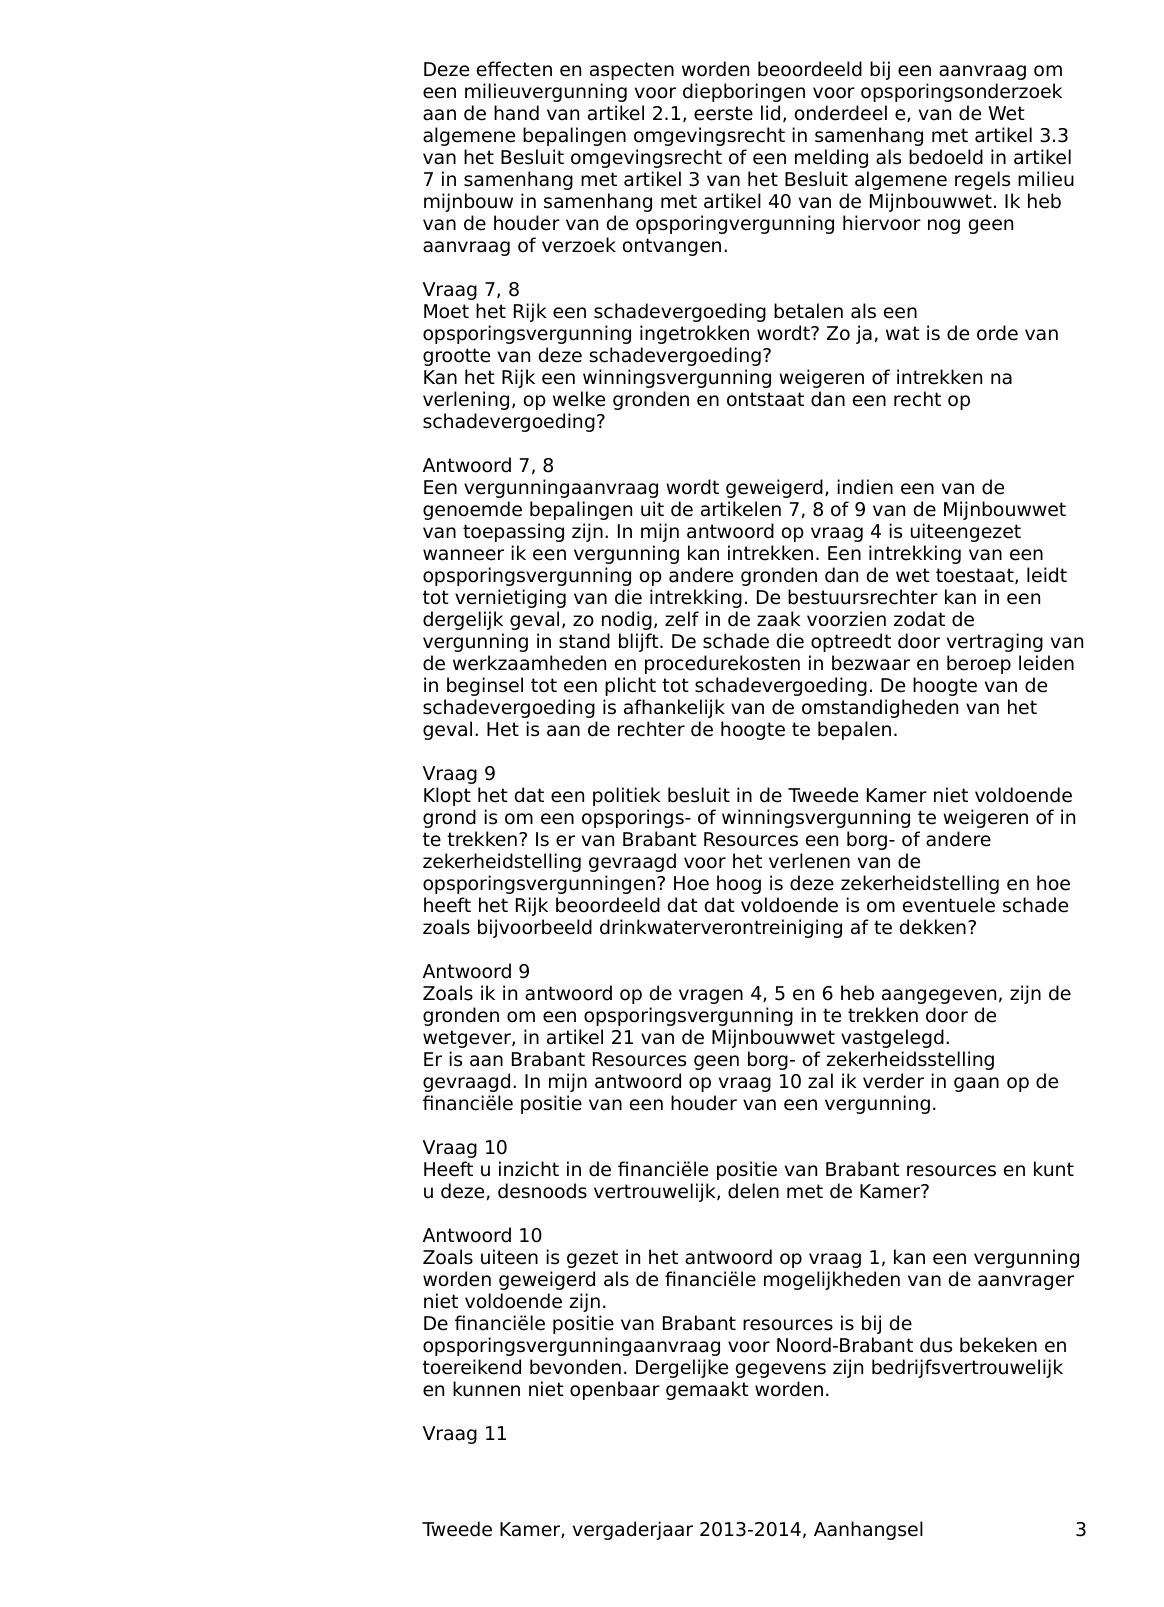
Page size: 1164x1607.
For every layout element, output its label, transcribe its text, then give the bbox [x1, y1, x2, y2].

text Vraag 7, 8 [422, 279, 1087, 301]
text Zoals ik in antwoord op de vragen 4, 5 en 6 heb aangegeven, zijn de gronden om een opsporingsvergunning in te trekken door de wetgever, in artikel 21 van de Mijnbouwwet vastgelegd. [422, 983, 1087, 1049]
text Kan het Rijk een winningsvergunning weigeren of intrekken na verlening, op welke gronden en ontstaat dan een recht op schadevergoeding? [422, 367, 1087, 433]
text Klopt het dat een politiek besluit in de Tweede Kamer niet voldoende grond is om een opsporings- of winningsvergunning te weigeren of in te trekken? Is er van Brabant Resources een borg- of andere zekerheidstelling gevraagd voor het verlenen van de opsporingsvergunningen? Hoe hoog is deze zekerheidstelling en hoe heeft het Rijk beoordeeld dat dat voldoende is om eventuele schade zoals bijvoorbeeld drinkwaterverontreiniging af te dekken? [422, 785, 1087, 939]
text Vraag 9 [422, 763, 1087, 785]
text Antwoord 9 [422, 961, 1087, 983]
text Een vergunningaanvraag wordt geweigerd, indien een van de genoemde bepalingen uit de artikelen 7, 8 of 9 van de Mijnbouwwet van toepassing zijn. In mijn antwoord op vraag 4 is uiteengezet wanneer ik een vergunning kan intrekken. Een intrekking van een opsporingsvergunning op andere gronden dan de wet toestaat, leidt tot vernietiging van die intrekking. De bestuursrechter kan in een dergelijk geval, zo nodig, zelf in de zaak voorzien zodat de vergunning in stand blijft. De schade die optreedt door vertraging van de werkzaamheden en procedurekosten in bezwaar en beroep leiden in beginsel tot een plicht tot schadevergoeding. De hoogte van de schadevergoeding is afhankelijk van de omstandigheden van het geval. Het is aan de rechter de hoogte te bepalen. [422, 477, 1087, 741]
text De financiële positie van Brabant resources is bij de opsporingsvergunningaanvraag voor Noord-Brabant dus bekeken en toereikend bevonden. Dergelijke gegevens zijn bedrijfsvertrouwelijk en kunnen niet openbaar gemaakt worden. [422, 1313, 1087, 1401]
text Heeft u inzicht in de financiële positie van Brabant resources en kunt u deze, desnoods vertrouwelijk, delen met de Kamer? [422, 1159, 1087, 1203]
text Moet het Rijk een schadevergoeding betalen als een opsporingsvergunning ingetrokken wordt? Zo ja, wat is de orde van grootte van deze schadevergoeding? [422, 301, 1087, 367]
text Antwoord 7, 8 [422, 455, 1087, 477]
text Er is aan Brabant Resources geen borg- of zekerheidsstelling gevraagd. In mijn antwoord op vraag 10 zal ik verder in gaan op de financiële positie van een houder van een vergunning. [422, 1049, 1087, 1115]
text Deze effecten en aspecten worden beoordeeld bij een aanvraag om een milieuvergunning voor diepboringen voor opsporingsonderzoek aan de hand van artikel 2.1, eerste lid, onderdeel e, van de Wet algemene bepalingen omgevingsrecht in samenhang met artikel 3.3 van het Besluit omgevingsrecht of een melding als bedoeld in artikel 7 in samenhang met artikel 3 van het Besluit algemene regels milieu mijnbouw in samenhang met artikel 40 van de Mijnbouwwet. Ik heb van de houder van de opsporingvergunning hiervoor nog geen aanvraag of verzoek ontvangen. [422, 59, 1087, 257]
text Antwoord 10 [422, 1225, 1087, 1247]
text Zoals uiteen is gezet in het antwoord op vraag 1, kan een vergunning worden geweigerd als de financiële mogelijkheden van de aanvrager niet voldoende zijn. [422, 1247, 1087, 1313]
text Vraag 10 [422, 1137, 1087, 1159]
text Vraag 11 [422, 1423, 1087, 1445]
